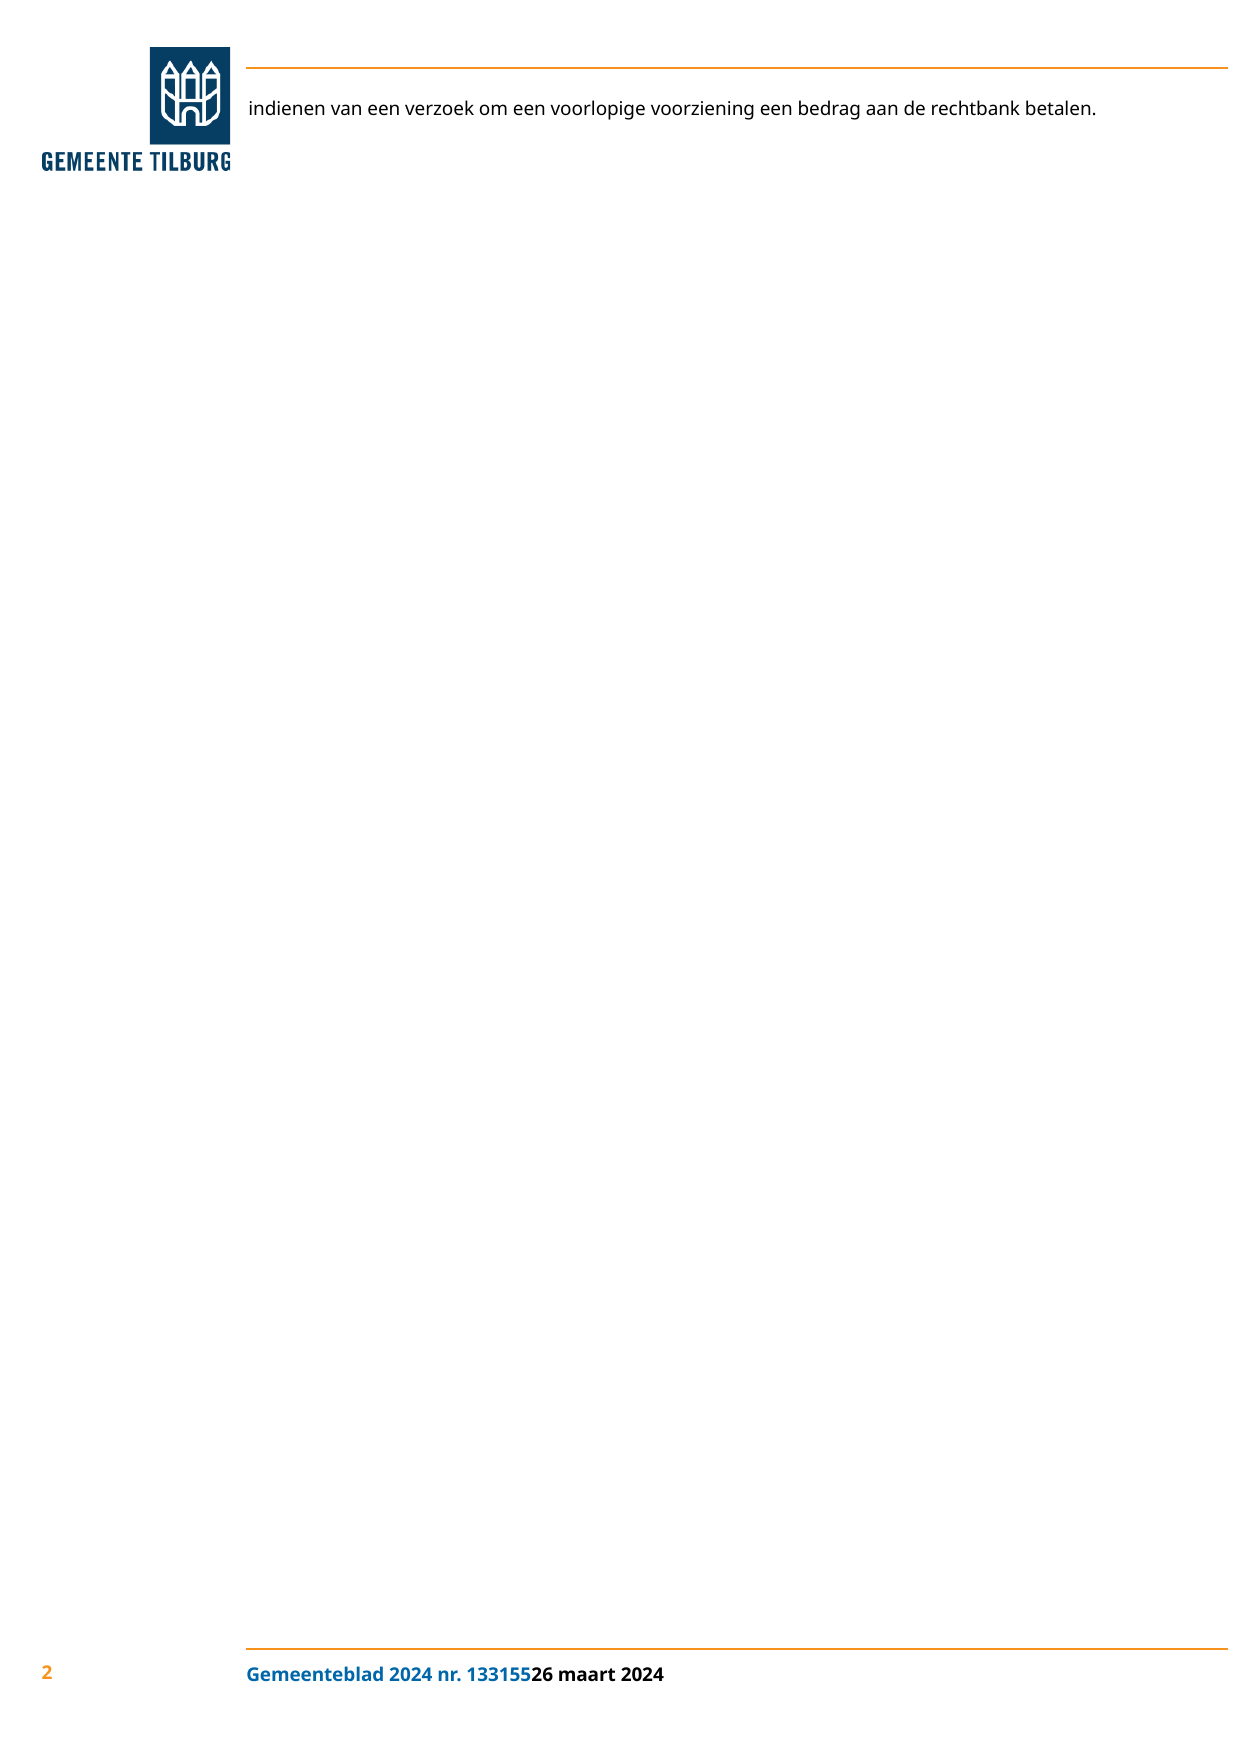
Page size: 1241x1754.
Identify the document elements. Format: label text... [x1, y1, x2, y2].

picture [41, 47, 231, 172]
text indienen van een verzoek om een voorlopige voorziening een bedrag aan de rechtbank betalen. [248, 95, 1152, 121]
